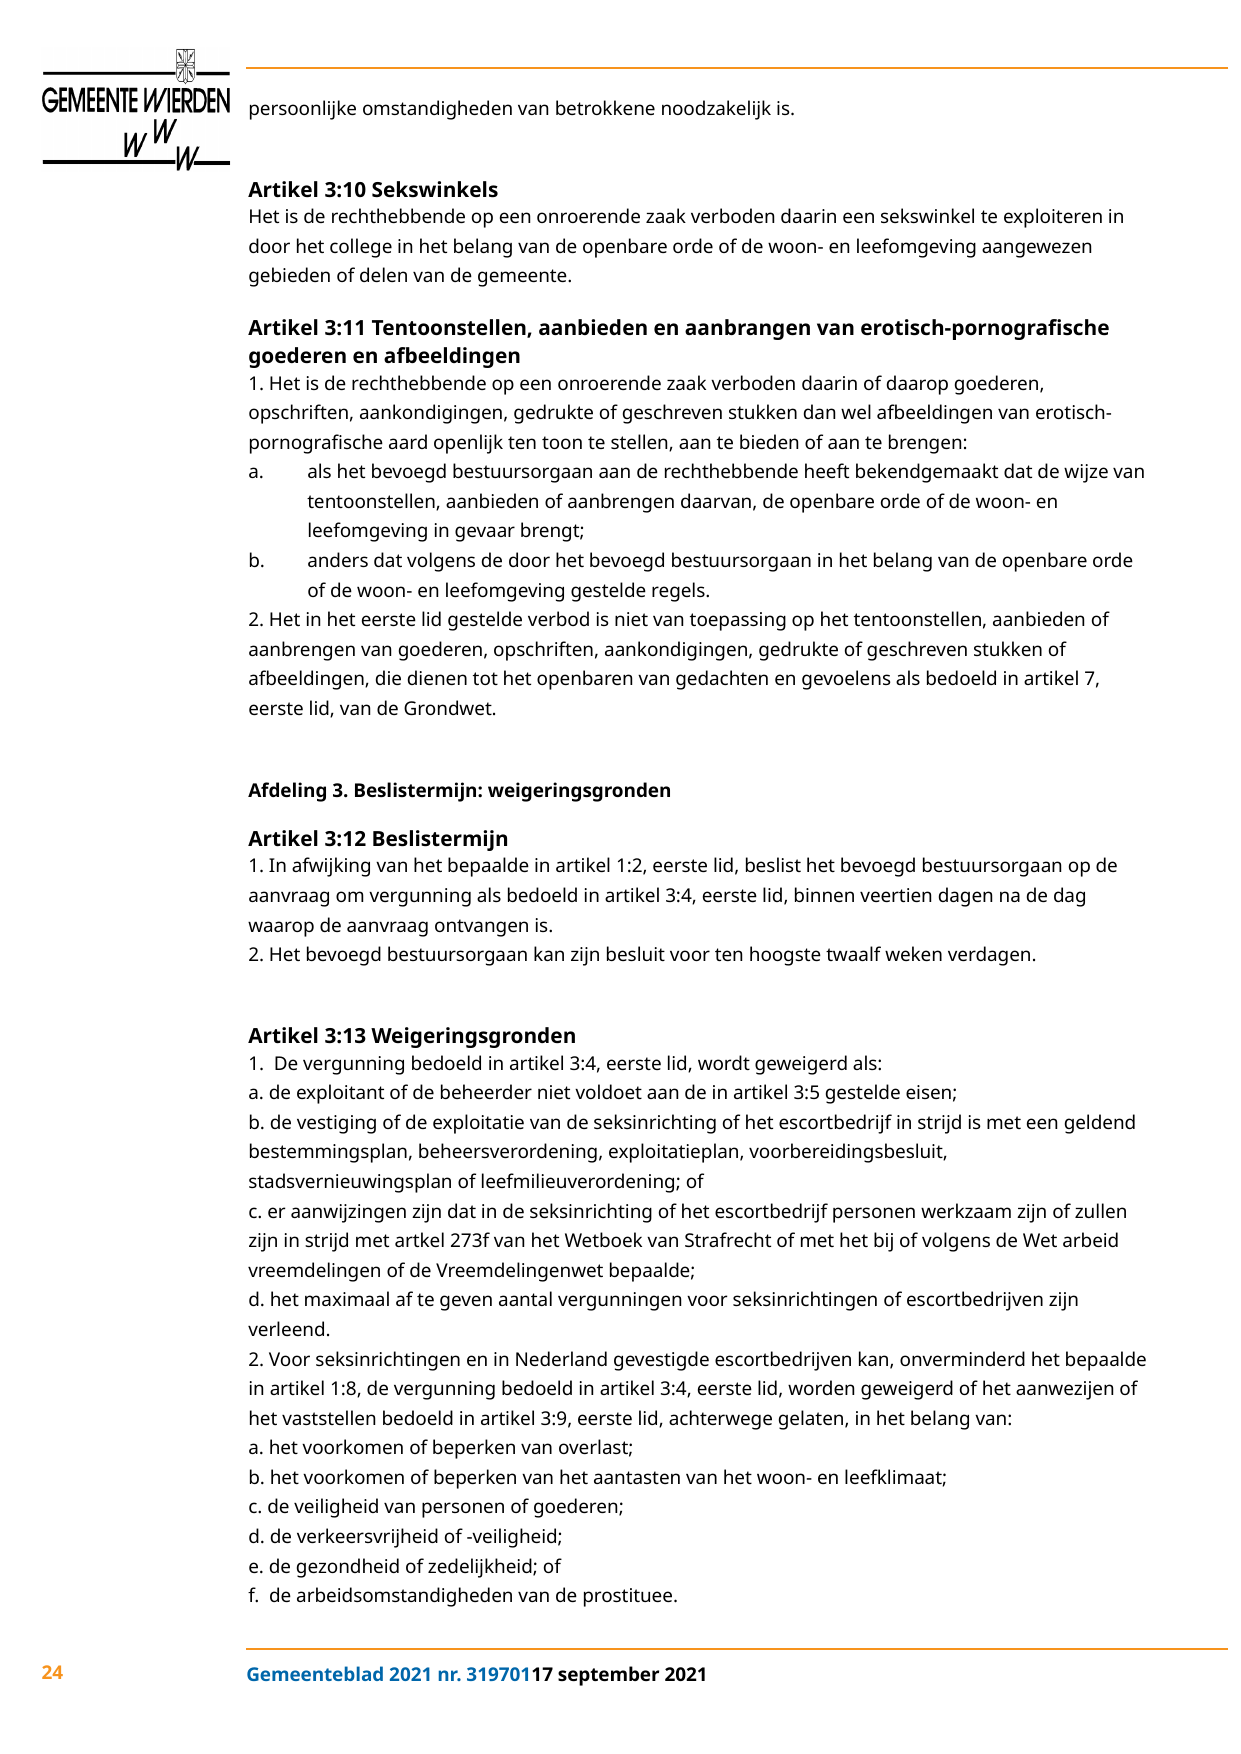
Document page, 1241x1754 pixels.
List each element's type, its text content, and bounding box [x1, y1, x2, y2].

text 1. Het is de rechthebbende op een onroerende zaak verboden daarin of daarop goederen, opschriften, aankondigingen, gedrukte of geschreven stukken dan wel afbeeldingen van erotisch-pornografische aard openlijk ten toon te stellen, aan te bieden of aan te brengen: [248, 370, 1152, 454]
text a. de exploitant of de beheerder niet voldoet aan de in artikel 3:5 gestelde eisen; [248, 1079, 1152, 1105]
text persoonlijke omstandigheden van betrokkene noodzakelijk is. [248, 95, 1152, 121]
text Het is de rechthebbende op een onroerende zaak verboden daarin een sekswinkel te exploiteren in door het college in het belang van de openbare orde of de woon- en leefomgeving aangewezen gebieden of delen van de gemeente. [248, 203, 1152, 288]
text 2. Voor seksinrichtingen en in Nederland gevestigde escortbedrijven kan, onverminderd het bepaalde in artikel 1:8, de vergunning bedoeld in artikel 3:4, eerste lid, worden geweigerd of het aanwezijen of het vaststellen bedoeld in artikel 3:9, eerste lid, achterwege gelaten, in het belang van: [248, 1346, 1152, 1431]
text 1. De vergunning bedoeld in artikel 3:4, eerste lid, wordt geweigerd als: [248, 1050, 1152, 1076]
text 2. Het in het eerste lid gestelde verbod is niet van toepassing op het tentoonstellen, aanbieden of aanbrengen van goederen, opschriften, aankondigingen, gedrukte of geschreven stukken of afbeeldingen, die dienen tot het openbaren van gedachten en gevoelens als bedoeld in artikel 7, eerste lid, van de Grondwet. [248, 606, 1152, 721]
text 2. Het bevoegd bestuursorgaan kan zijn besluit voor ten hoogste twaalf weken verdagen. [248, 941, 1152, 967]
picture [41, 47, 231, 172]
text c. er aanwijzingen zijn dat in de seksinrichting of het escortbedrijf personen werkzaam zijn of zullen zijn in strijd met artkel 273f van het Wetboek van Strafrecht of met het bij of volgens de Wet arbeid vreemdelingen of de Vreemdelingenwet bepaalde; [248, 1198, 1152, 1283]
text f. de arbeidsomstandigheden van de prostituee. [248, 1582, 1152, 1608]
text b. het voorkomen of beperken van het aantasten van het woon- en leefklimaat; [248, 1464, 1152, 1490]
text d. de verkeersvrijheid of -veiligheid; [248, 1523, 1152, 1549]
text Artikel 3:10 Sekswinkels [248, 175, 1152, 203]
text Artikel 3:12 Beslistermijn [248, 824, 1152, 853]
list anders dat volgens de door het bevoegd bestuursorgaan in het belang van de openbare orde of de woon- en leefomgeving gestelde regels. [248, 547, 1152, 602]
text Artikel 3:13 Weigeringsgronden [248, 1021, 1152, 1050]
text c. de veiligheid van personen of goederen; [248, 1494, 1152, 1519]
text Artikel 3:11 Tentoonstellen, aanbieden en aanbrangen van erotisch-pornografische goederen en afbeeldingen [248, 313, 1152, 370]
text 1. In afwijking van het bepaalde in artikel 1:2, eerste lid, beslist het bevoegd bestuursorgaan op de aanvraag om vergunning als bedoeld in artikel 3:4, eerste lid, binnen veertien dagen na de dag waarop de aanvraag ontvangen is. [248, 853, 1152, 938]
text e. de gezondheid of zedelijkheid; of [248, 1553, 1152, 1578]
text Afdeling 3. Beslistermijn: weigeringsgronden [248, 775, 1152, 803]
list als het bevoegd bestuursorgaan aan de rechthebbende heeft bekendgemaakt dat de wijze van tentoonstellen, aanbieden of aanbrengen daarvan, de openbare orde of de woon- en leefomgeving in gevaar brengt; [248, 458, 1152, 543]
text b. de vestiging of de exploitatie van de seksinrichting of het escortbedrijf in strijd is met een geldend bestemmingsplan, beheersverordening, exploitatieplan, voorbereidingsbesluit, stadsvernieuwingsplan of leefmilieuverordening; of [248, 1109, 1152, 1194]
text d. het maximaal af te geven aantal vergunningen voor seksinrichtingen of escortbedrijven zijn verleend. [248, 1287, 1152, 1342]
text a. het voorkomen of beperken van overlast; [248, 1434, 1152, 1460]
